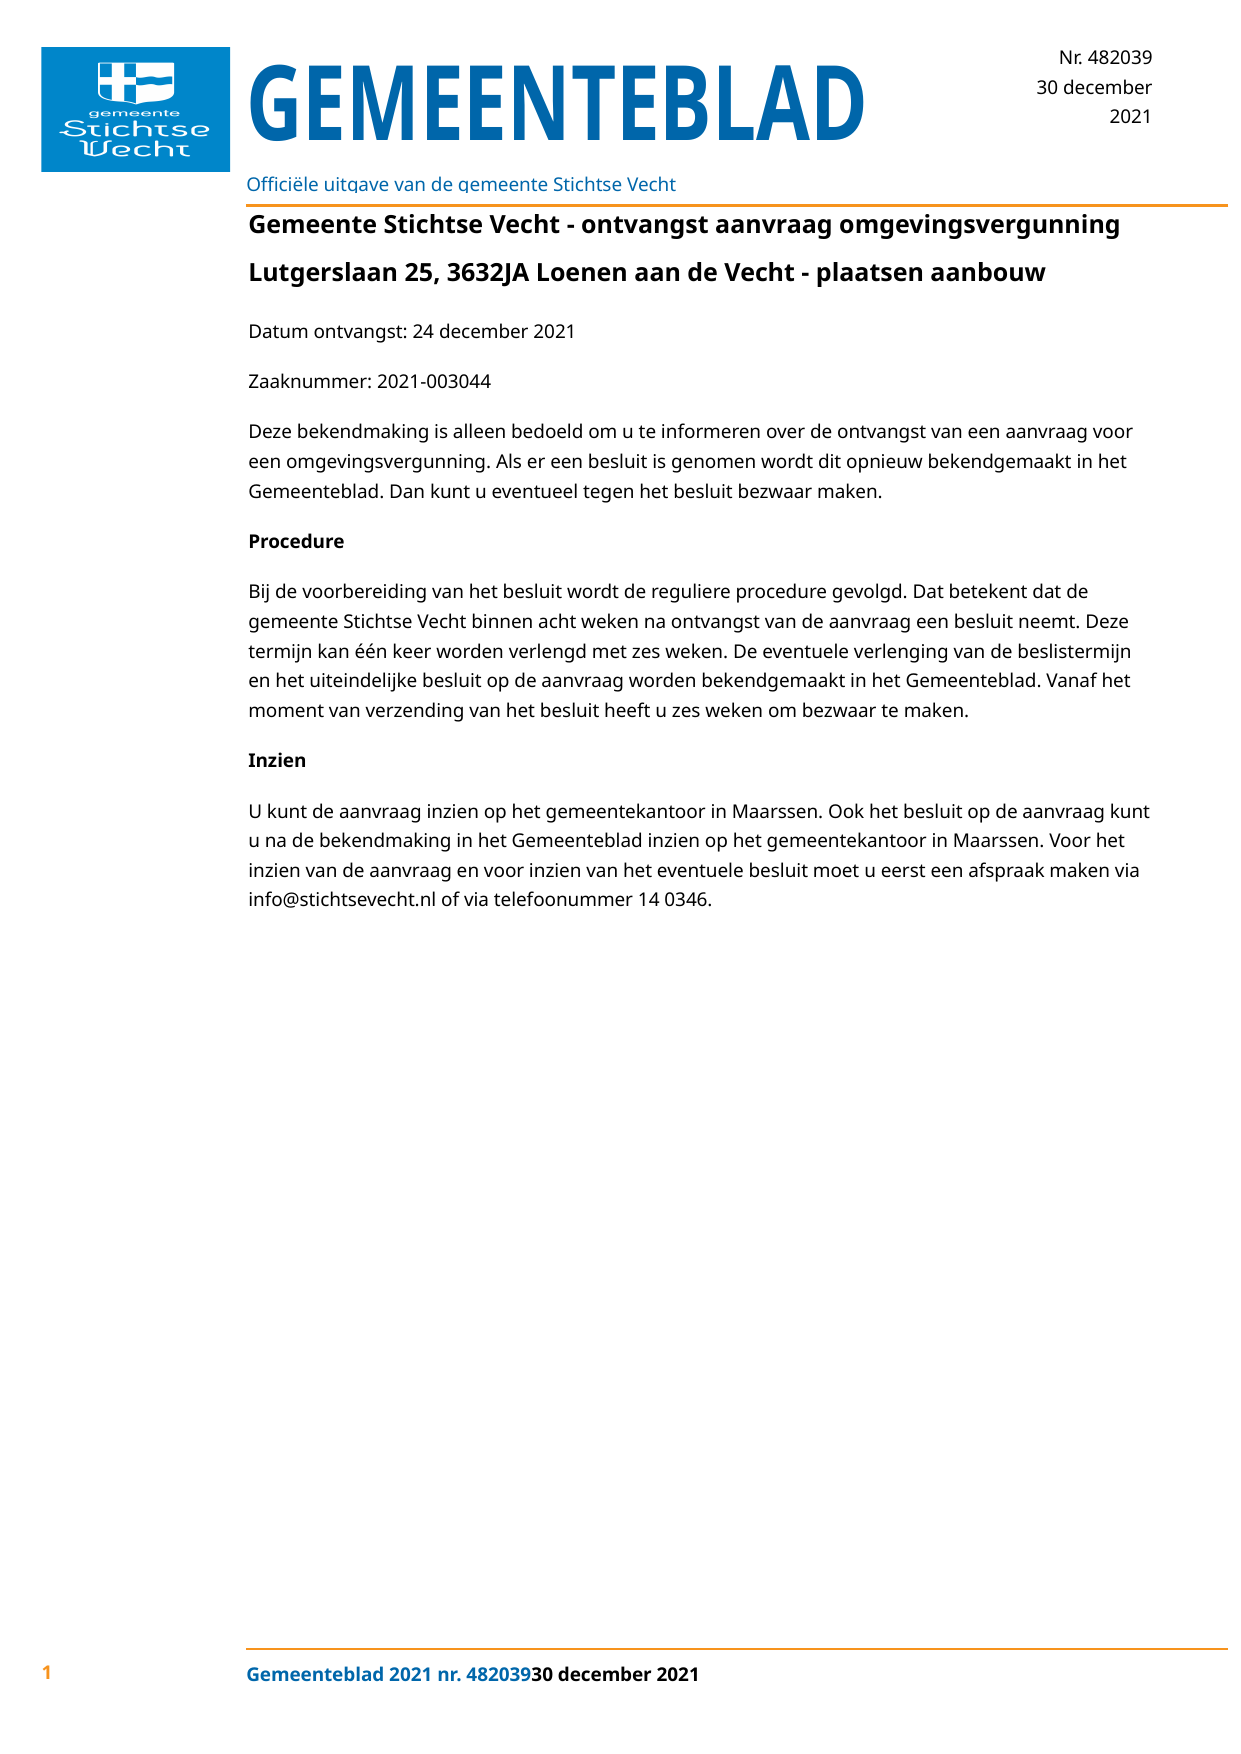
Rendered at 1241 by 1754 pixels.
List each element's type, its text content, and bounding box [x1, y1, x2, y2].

text Bij de voorbereiding van het besluit wordt de reguliere procedure gevolgd. Dat betekent dat de gemeente Stichtse Vecht binnen acht weken na ontvangst van de aanvraag een besluit neemt. Deze termijn kan één keer worden verlengd met zes weken. De eventuele verlenging van de beslistermijn en het uiteindelijke besluit op de aanvraag worden bekendgemaakt in het Gemeenteblad. Vanaf het moment van verzending van het besluit heeft u zes weken om bezwaar te maken. [248, 579, 1152, 723]
picture [99, 63, 135, 101]
text U kunt de aanvraag inzien op het gemeentekantoor in Maarssen. Ook het besluit op de aanvraag kunt u na de bekendmaking in het Gemeenteblad inzien op het gemeentekantoor in Maarssen. Voor het inzien van de aanvraag en voor inzien van het eventuele besluit moet u eerst een afspraak maken via info@stichtsevecht.nl of via telefoonummer 14 0346. [248, 798, 1152, 912]
text Gemeente Stichtse Vecht - ontvangst aanvraag omgevingsvergunning Lutgerslaan 25, 3632JA Loenen aan de Vecht - plaatsen aanbouw [248, 207, 1152, 288]
text Datum ontvangst: 24 december 2021 [248, 318, 1152, 344]
text Deze bekendmaking is alleen bedoeld om u te informeren over de ontvangst van een aanvraag voor een omgevingsvergunning. Als er een besluit is genomen wordt dit opnieuw bekendgemaakt in het Gemeenteblad. Dan kunt u eventueel tegen het besluit bezwaar maken. [248, 419, 1152, 504]
text Procedure [248, 528, 1152, 554]
picture [137, 63, 174, 103]
text Inzien [248, 747, 1152, 773]
text Zaaknummer: 2021-003044 [248, 368, 1152, 394]
